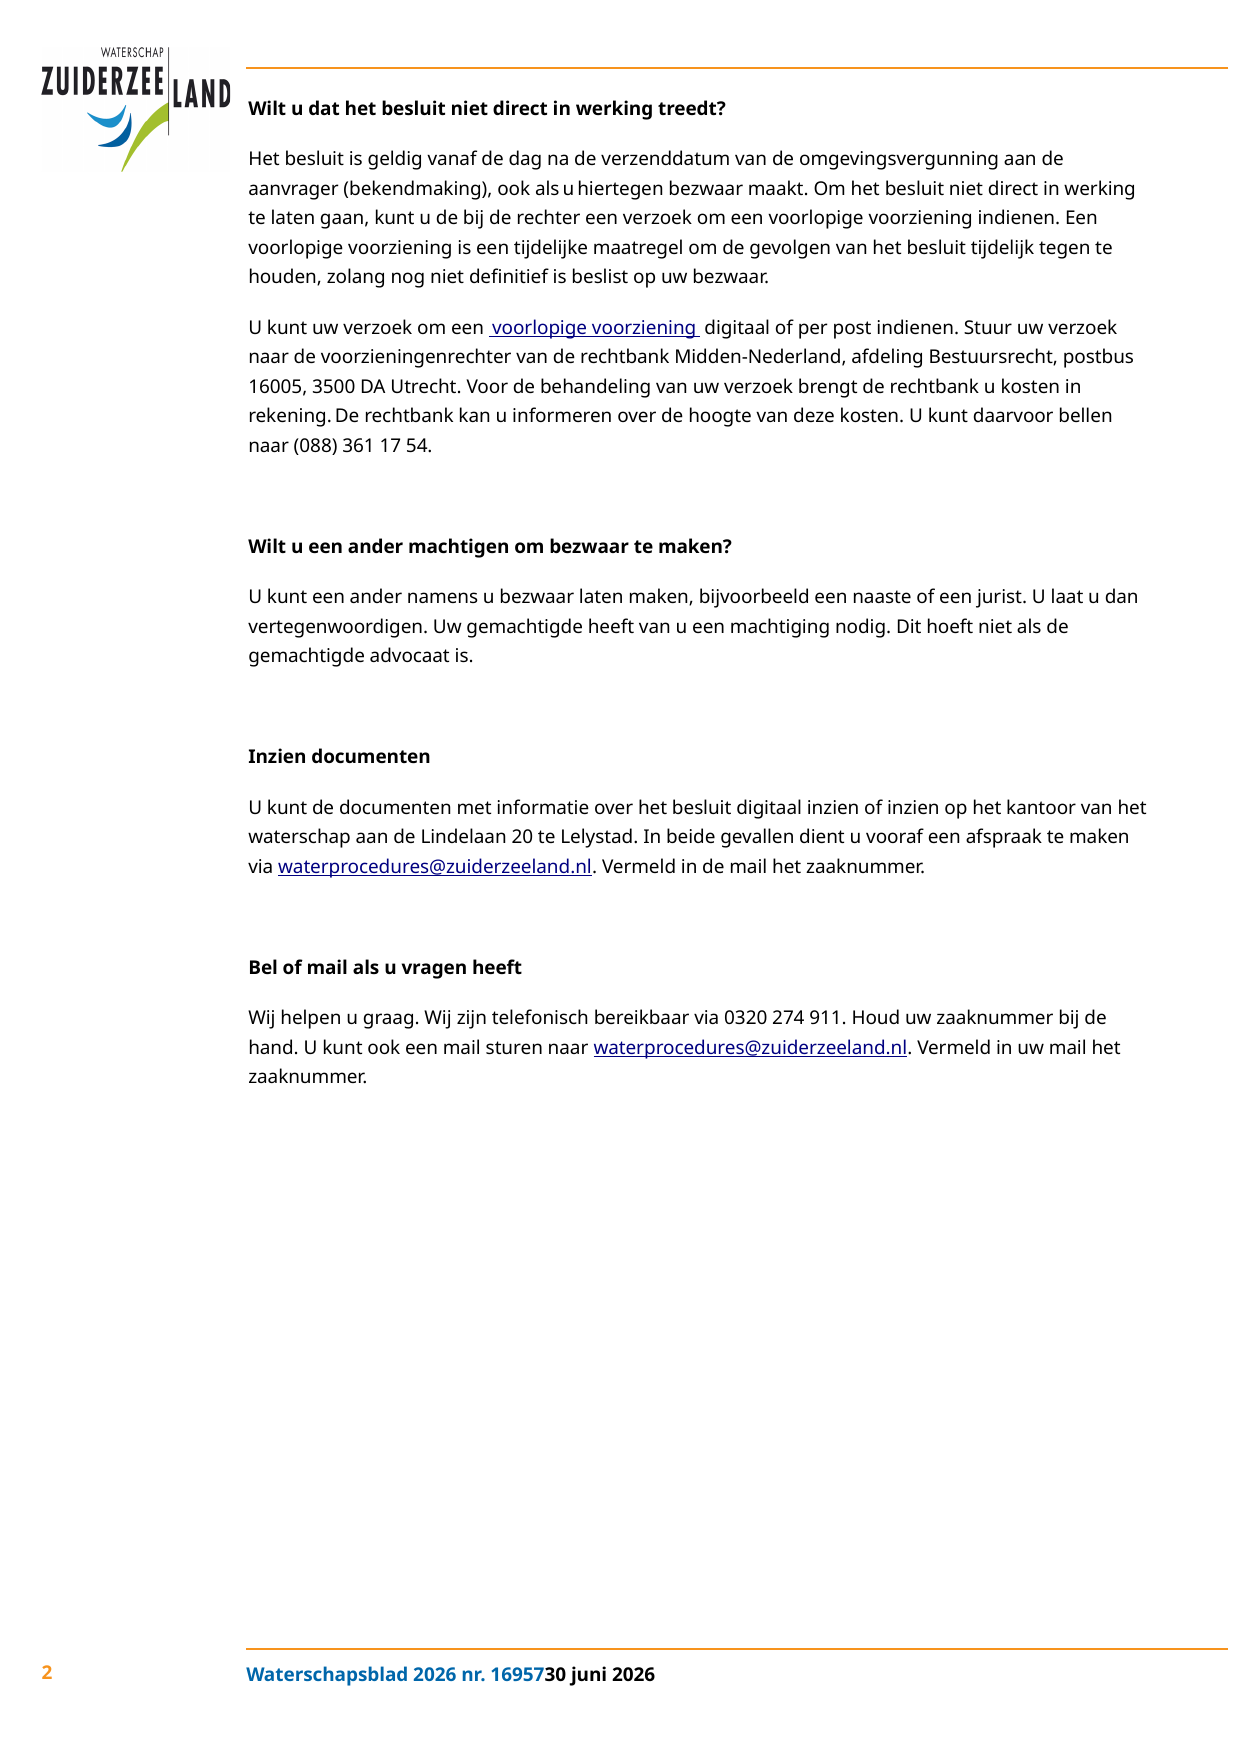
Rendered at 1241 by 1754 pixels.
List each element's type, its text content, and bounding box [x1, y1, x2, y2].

picture [41, 47, 231, 172]
text U kunt uw verzoek om een voorlopige voorziening digitaal of per post indienen. Stuur uw verzoek naar de voorzieningenrechter van de rechtbank Midden-Nederland, afdeling Bestuursrecht, postbus 16005, 3500 DA Utrecht. Voor de behandeling van uw verzoek brengt de rechtbank u kosten in rekening. De rechtbank kan u informeren over de hoogte van deze kosten. U kunt daarvoor bellen naar (088) 361 17 54. [248, 314, 1152, 458]
text U kunt de documenten met informatie over het besluit digitaal inzien of inzien op het kantoor van het waterschap aan de Lindelaan 20 te Lelystad. In beide gevallen dient u vooraf een afspraak te maken via waterprocedures@zuiderzeeland.nl. Vermeld in de mail het zaaknummer. [248, 794, 1152, 879]
text Wilt u een ander machtigen om bezwaar te maken? [248, 533, 1152, 559]
text Wilt u dat het besluit niet direct in werking treedt? [248, 95, 1152, 121]
text Wij helpen u graag. Wij zijn telefonisch bereikbaar via 0320 274 911. Houd uw zaaknummer bij de hand. U kunt ook een mail sturen naar waterprocedures@zuiderzeeland.nl. Vermeld in uw mail het zaaknummer. [248, 1004, 1152, 1089]
text Het besluit is geldig vanaf de dag na de verzenddatum van de omgevingsvergunning aan de aanvrager (bekendmaking), ook als u hiertegen bezwaar maakt. Om het besluit niet direct in werking te laten gaan, kunt u de bij de rechter een verzoek om een voorlopige voorziening indienen. Een voorlopige voorziening is een tijdelijke maatregel om de gevolgen van het besluit tijdelijk tegen te houden, zolang nog niet definitief is beslist op uw bezwaar. [248, 145, 1152, 289]
text Inzien documenten [248, 743, 1152, 769]
text U kunt een ander namens u bezwaar laten maken, bijvoorbeeld een naaste of een jurist. U laat u dan vertegenwoordigen. Uw gemachtigde heeft van u een machtiging nodig. Dit hoeft niet als de gemachtigde advocaat is. [248, 583, 1152, 668]
text Bel of mail als u vragen heeft [248, 954, 1152, 980]
